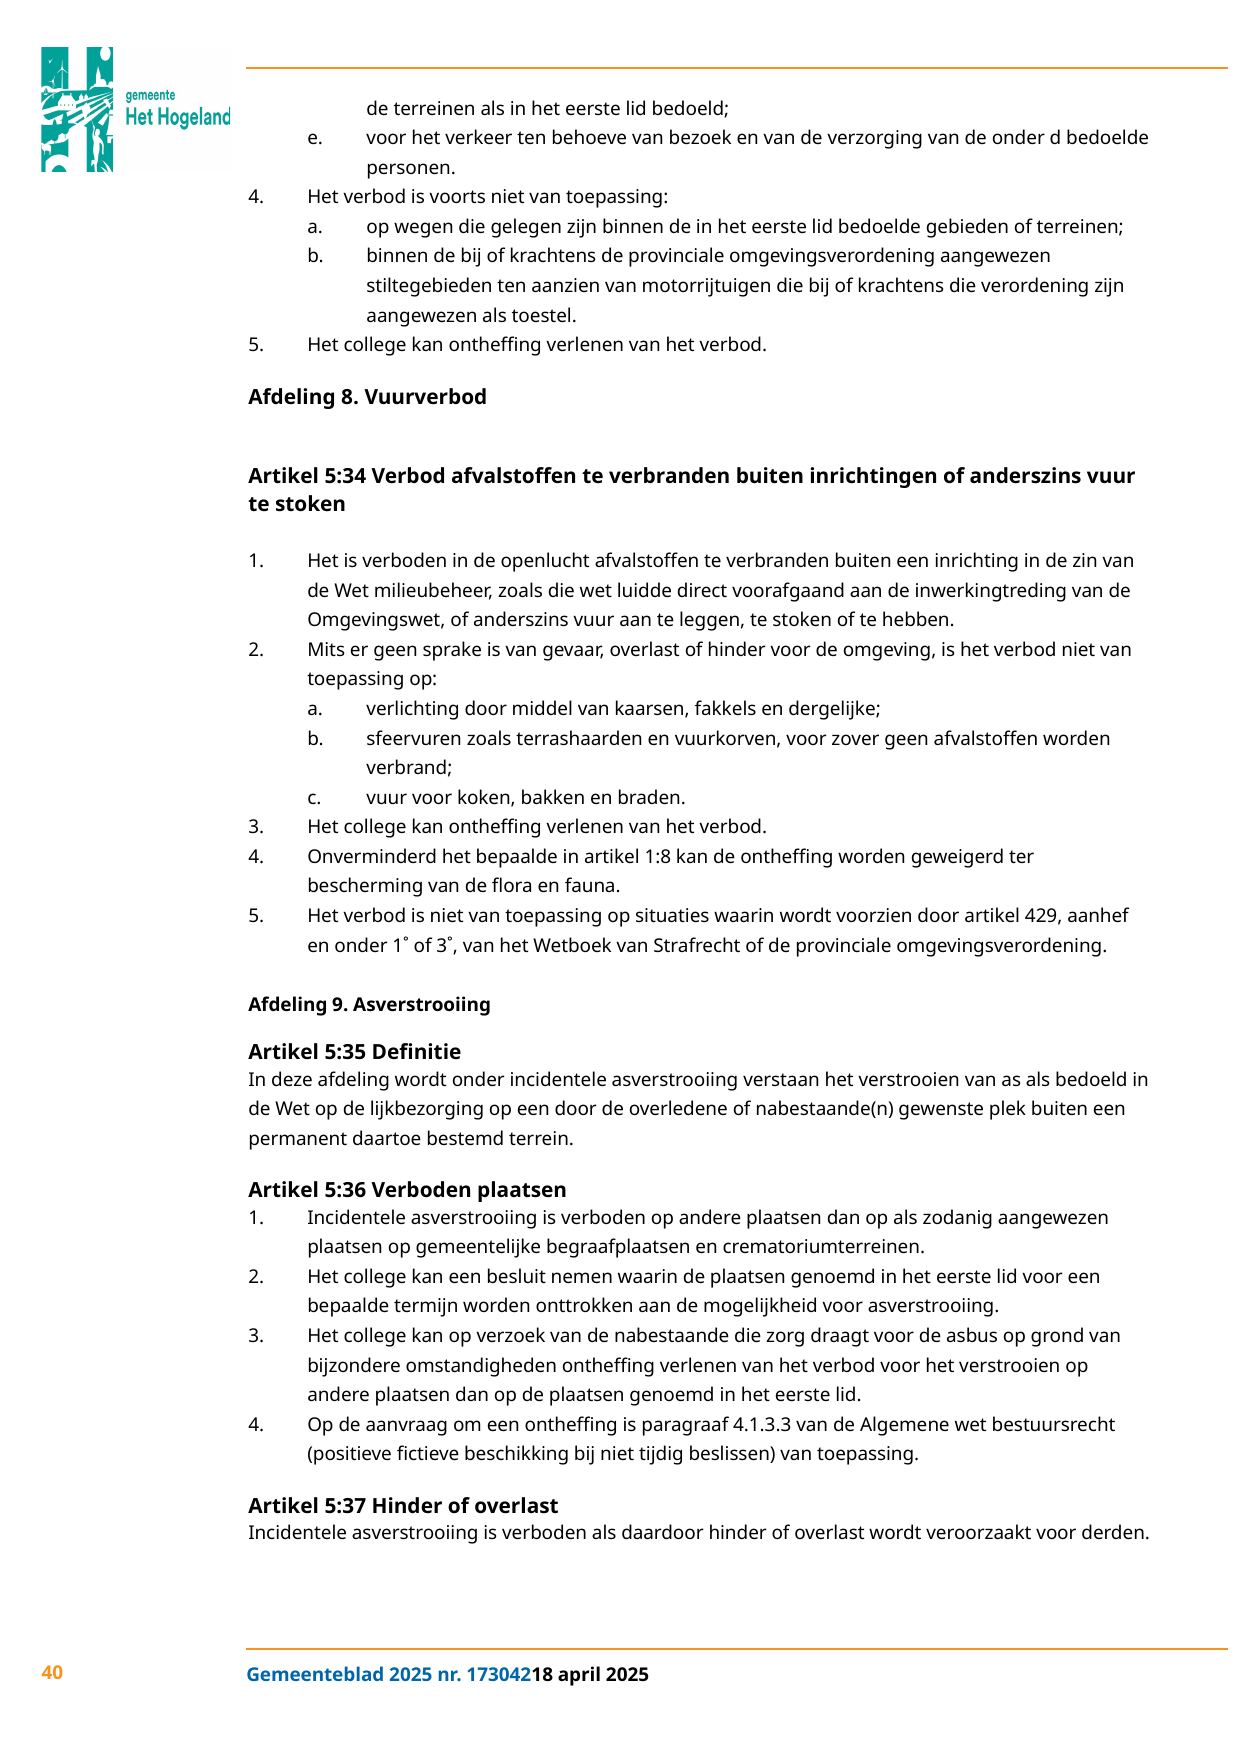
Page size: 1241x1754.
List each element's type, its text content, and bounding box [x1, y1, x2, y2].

list voor het verkeer ten behoeve van bezoek en van de verzorging van de onder d bedoelde personen. [307, 124, 1152, 180]
list de terreinen als in het eerste lid bedoeld; [307, 95, 1152, 121]
list Onverminderd het bepaalde in artikel 1:8 kan de ontheffing worden geweigerd ter bescherming van de flora en fauna. [248, 843, 1152, 898]
text In deze afdeling wordt onder incidentele asverstrooiing verstaan het verstrooien van as als bedoeld in de Wet op de lijkbezorging op een door de overledene of nabestaande(n) gewenste plek buiten een permanent daartoe bestemd terrein. [248, 1066, 1152, 1151]
text Afdeling 8. Vuurverbod [248, 382, 1152, 410]
list Het college kan ontheffing verlenen van het verbod. [248, 813, 1152, 839]
list Op de aanvraag om een ontheffing is paragraaf 4.1.3.3 van de Algemene wet bestuursrecht (positieve fictieve beschikking bij niet tijdig beslissen) van toepassing. [248, 1411, 1152, 1466]
list Het is verboden in de openlucht afvalstoffen te verbranden buiten een inrichting in de zin van de Wet milieubeheer, zoals die wet luidde direct voorafgaand aan de inwerkingtreding van de Omgevingswet, of anderszins vuur aan te leggen, te stoken of te hebben. [248, 547, 1152, 632]
list Het verbod is niet van toepassing op situaties waarin wordt voorzien door artikel 429, aanhef en onder 1˚ of 3˚, van het Wetboek van Strafrecht of de provinciale omgevingsverordening. [248, 902, 1152, 957]
picture [41, 47, 231, 172]
text Artikel 5:37 Hinder of overlast [248, 1491, 1152, 1519]
list verlichting door middel van kaarsen, fakkels en dergelijke; [307, 695, 1152, 721]
text Incidentele asverstrooiing is verboden als daardoor hinder of overlast wordt veroorzaakt voor derden. [248, 1519, 1152, 1545]
list op wegen die gelegen zijn binnen de in het eerste lid bedoelde gebieden of terreinen; [307, 213, 1152, 239]
list Het verbod is voorts niet van toepassing: [248, 183, 1152, 209]
list Incidentele asverstrooiing is verboden op andere plaatsen dan op als zodanig aangewezen plaatsen op gemeentelijke begraafplaatsen en crematoriumterreinen. [248, 1204, 1152, 1259]
text Artikel 5:34 Verbod afvalstoffen te verbranden buiten inrichtingen of anderszins vuur te stoken [248, 461, 1152, 518]
list Het college kan een besluit nemen waarin de plaatsen genoemd in het eerste lid voor een bepaalde termijn worden onttrokken aan de mogelijkheid voor asverstrooiing. [248, 1263, 1152, 1318]
list sfeervuren zoals terrashaarden en vuurkorven, voor zover geen afvalstoffen worden verbrand; [307, 725, 1152, 780]
list vuur voor koken, bakken en braden. [307, 784, 1152, 809]
list binnen de bij of krachtens de provinciale omgevingsverordening aangewezen stiltegebieden ten aanzien van motorrijtuigen die bij of krachtens die verordening zijn aangewezen als toestel. [307, 243, 1152, 328]
text Artikel 5:36 Verboden plaatsen [248, 1176, 1152, 1204]
list Het college kan ontheffing verlenen van het verbod. [248, 331, 1152, 357]
text Afdeling 9. Asverstrooiing [248, 991, 1152, 1017]
list Het college kan op verzoek van de nabestaande die zorg draagt voor de asbus op grond van bijzondere omstandigheden ontheffing verlenen van het verbod voor het verstrooien op andere plaatsen dan op de plaatsen genoemd in het eerste lid. [248, 1322, 1152, 1407]
list Mits er geen sprake is van gevaar, overlast of hinder voor de omgeving, is het verbod niet van toepassing op: [248, 636, 1152, 691]
text Artikel 5:35 Definitie [248, 1037, 1152, 1066]
